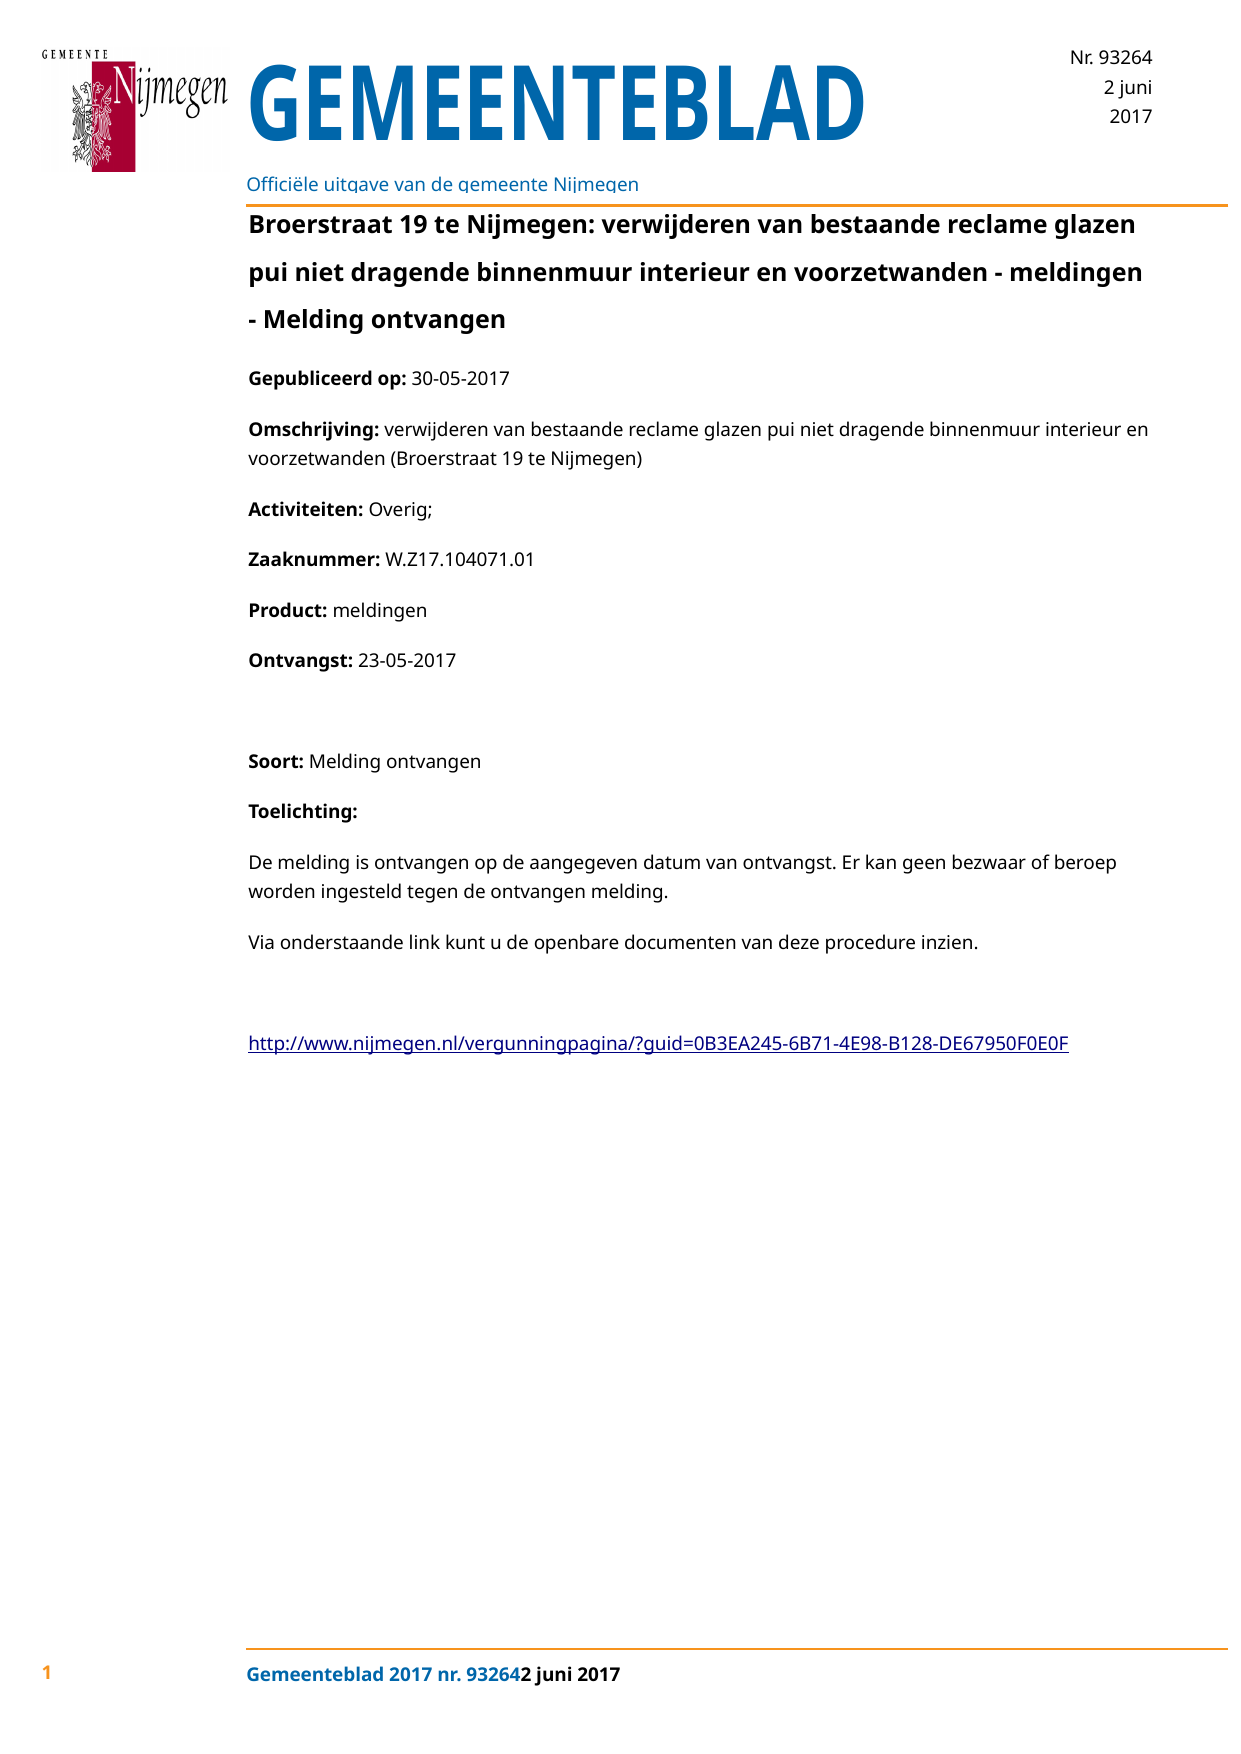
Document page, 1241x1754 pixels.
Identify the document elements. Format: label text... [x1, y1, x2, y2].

text De melding is ontvangen op de aangegeven datum van ontvangst. Er kan geen bezwaar of beroep worden ingesteld tegen de ontvangen melding. [248, 849, 1152, 904]
text Via onderstaande link kunt u de openbare documenten van deze procedure inzien. [248, 929, 1152, 954]
text Soort: Melding ontvangen [248, 748, 1152, 774]
text Toelichting: [248, 798, 1152, 824]
text Zaaknummer: W.Z17.104071.01 [248, 546, 1152, 572]
text Omschrijving: verwijderen van bestaande reclame glazen pui niet dragende binnenmuur interieur en voorzetwanden (Broerstraat 19 te Nijmegen) [248, 416, 1152, 471]
text Gepubliceerd op: 30-05-2017 [248, 366, 1152, 391]
text http://www.nijmegen.nl/vergunningpagina/?guid=0B3EA245-6B71-4E98-B128-DE67950F0E0F [248, 1030, 1152, 1055]
text Activiteiten: Overig; [248, 496, 1152, 522]
text Broerstraat 19 te Nijmegen: verwijderen van bestaande reclame glazen pui niet dragende binnenmuur interieur en voorzetwanden - meldingen - Melding ontvangen [248, 207, 1152, 336]
text Ontvangst: 23-05-2017 [248, 647, 1152, 673]
picture [41, 47, 231, 172]
text Product: meldingen [248, 597, 1152, 622]
